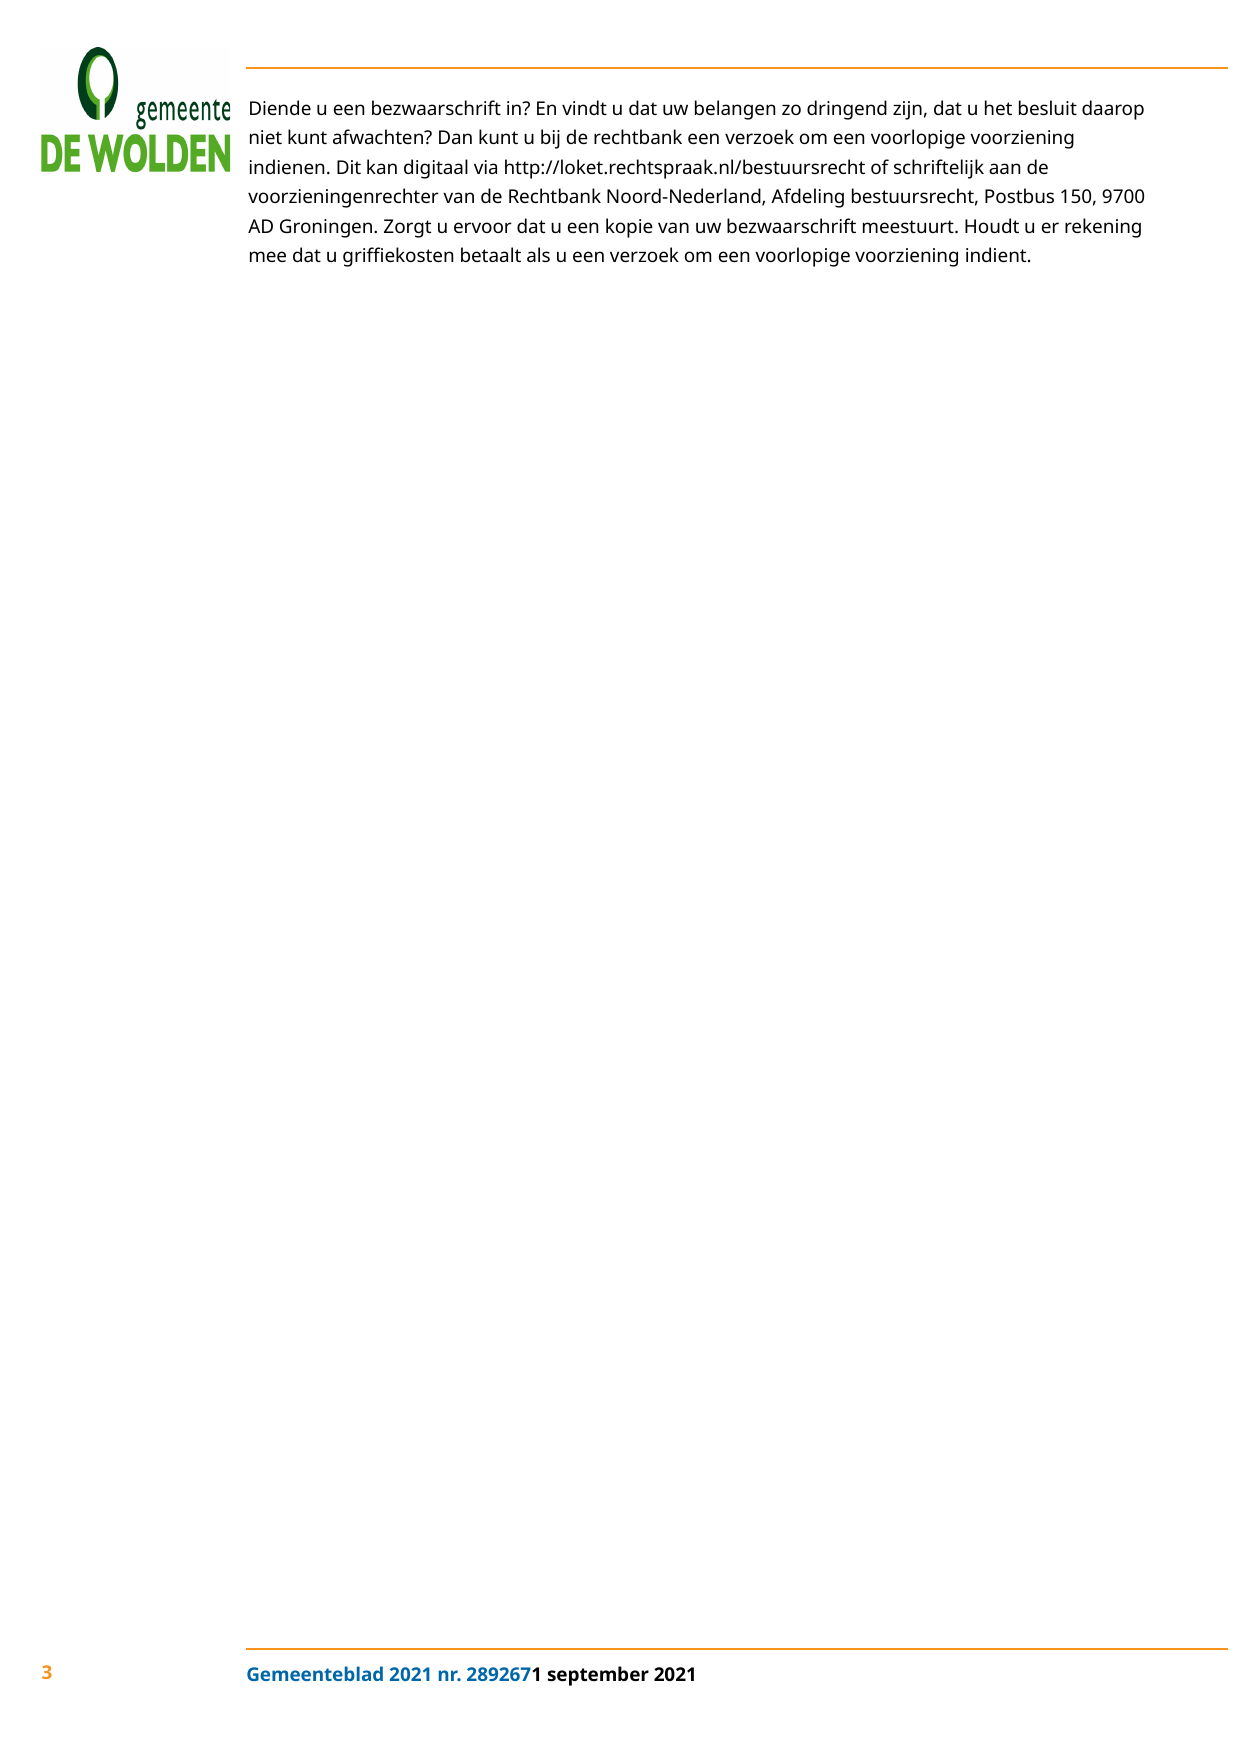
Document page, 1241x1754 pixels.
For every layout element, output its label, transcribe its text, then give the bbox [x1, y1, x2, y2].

text Diende u een bezwaarschrift in? En vindt u dat uw belangen zo dringend zijn, dat u het besluit daarop niet kunt afwachten? Dan kunt u bij de rechtbank een verzoek om een voorlopige voorziening indienen. Dit kan digitaal via http://loket.rechtspraak.nl/bestuursrecht of schriftelijk aan de voorzieningenrechter van de Rechtbank Noord-Nederland, Afdeling bestuursrecht, Postbus 150, 9700 AD Groningen. Zorgt u ervoor dat u een kopie van uw bezwaarschrift meestuurt. Houdt u er rekening mee dat u griffiekosten betaalt als u een verzoek om een voorlopige voorziening indient. [248, 95, 1152, 268]
picture [41, 47, 231, 172]
